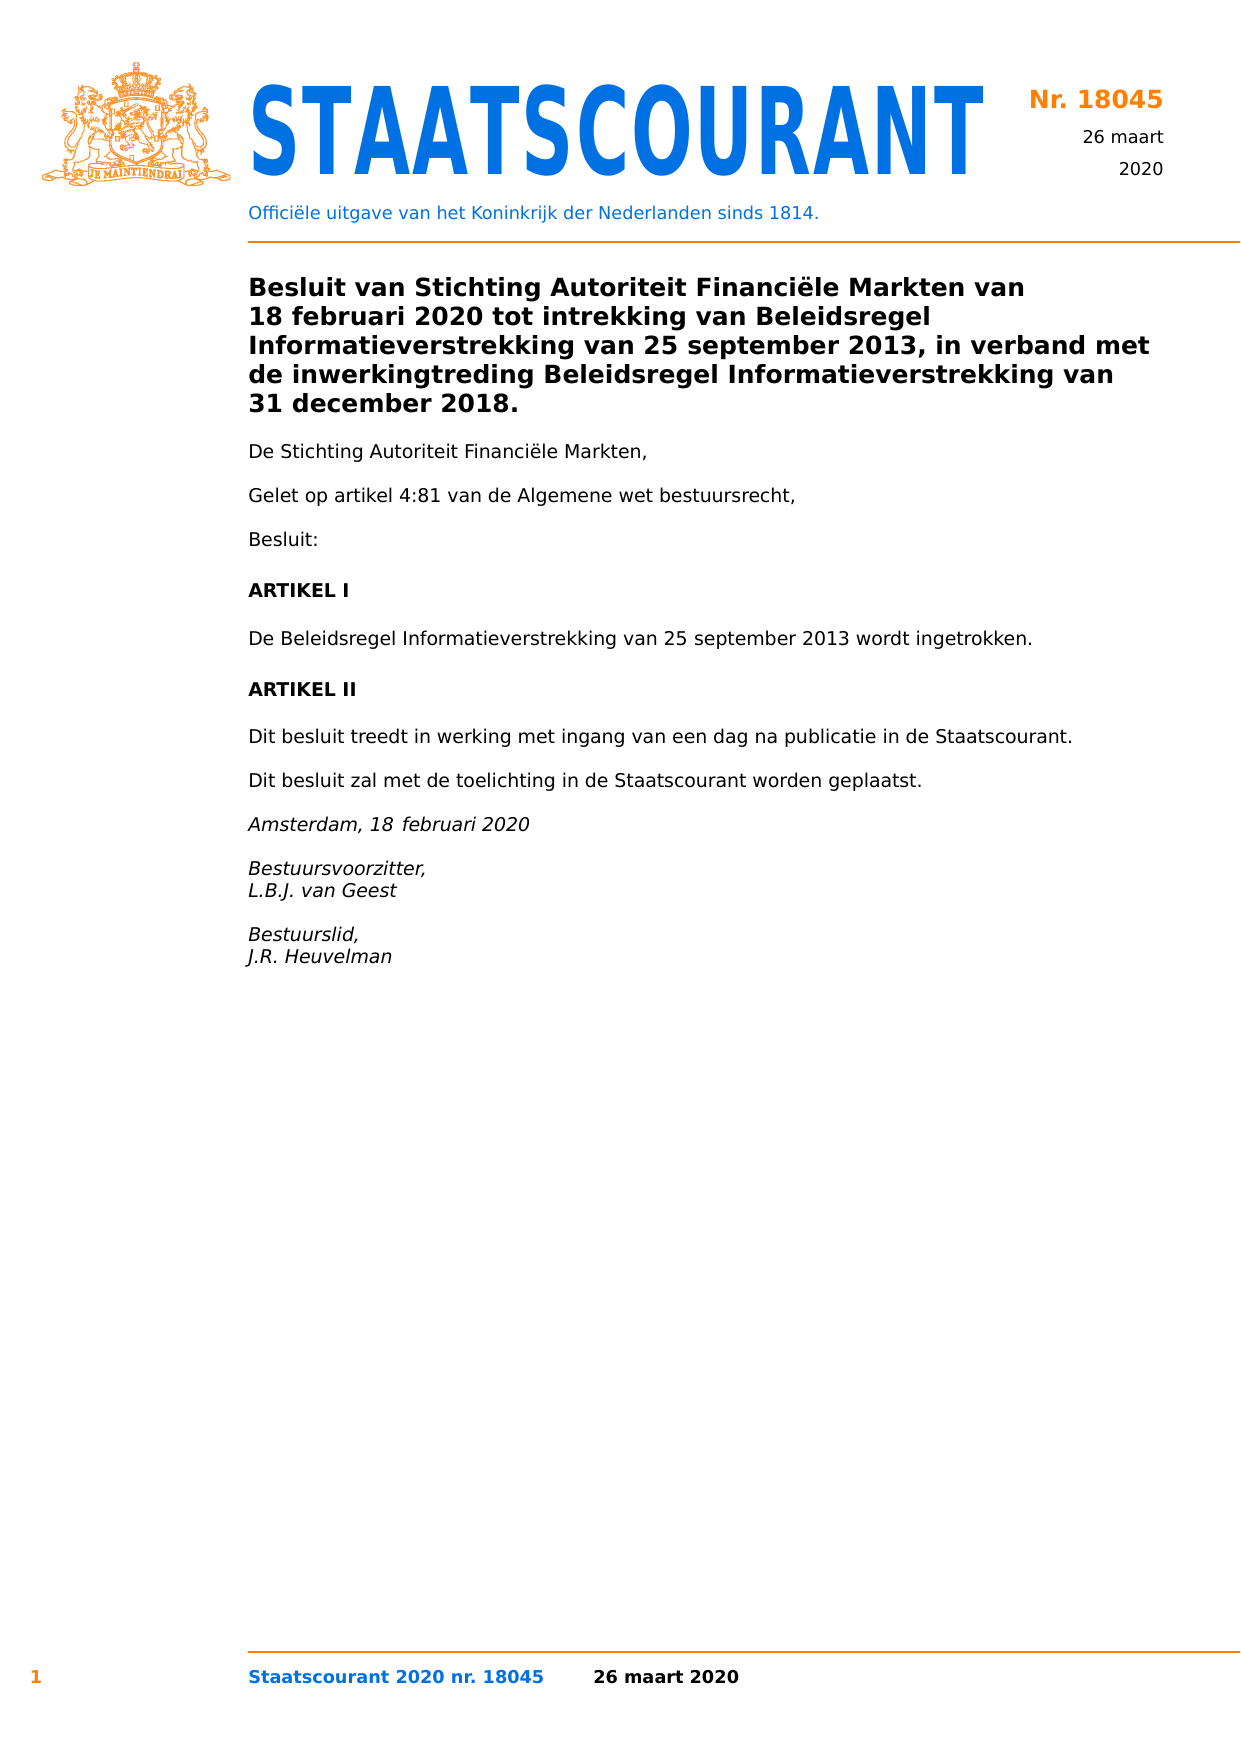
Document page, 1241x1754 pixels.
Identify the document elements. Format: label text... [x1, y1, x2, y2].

text Amsterdam, 18 februari 2020 [248, 814, 1163, 836]
picture [41, 62, 231, 186]
table_header [25, 62, 248, 241]
subtitle ARTIKEL II [248, 679, 1163, 701]
table_cell 2020 [998, 153, 1240, 203]
text Besluit: [248, 528, 1163, 550]
text Bestuursvoorzitter, L.B.J. van Geest [248, 858, 1163, 902]
table_cell Officiële uitgave van het Koninkrijk der Nederlanden sinds 1814. [248, 203, 1240, 241]
text Gelet op artikel 4:81 van de Algemene wet bestuursrecht, [248, 484, 1163, 507]
table_header Nr. 18045 [998, 62, 1240, 121]
subtitle ARTIKEL I [248, 580, 1163, 602]
text Bestuurslid, J.R. Heuvelman [248, 924, 1163, 968]
text De Beleidsregel Informatieverstrekking van 25 september 2013 wordt ingetrokken. [248, 627, 1163, 649]
text De Stichting Autoriteit Financiële Markten, [248, 441, 1163, 463]
subtitle Besluit van Stichting Autoriteit Financiële Markten van 18 februari 2020 tot intrekking van Beleidsregel Informatieverstrekking van 25 september 2013, in verband met de inwerkingtreding Beleidsregel Informatieverstrekking van 31 december 2018. [248, 273, 1163, 419]
text Dit besluit treedt in werking met ingang van een dag na publicatie in de Staatscourant. [248, 726, 1163, 748]
table_header STAATSCOURANT [248, 62, 998, 203]
text Dit besluit zal met de toelichting in de Staatscourant worden geplaatst. [248, 770, 1163, 792]
table_cell 26 maart [998, 121, 1240, 153]
